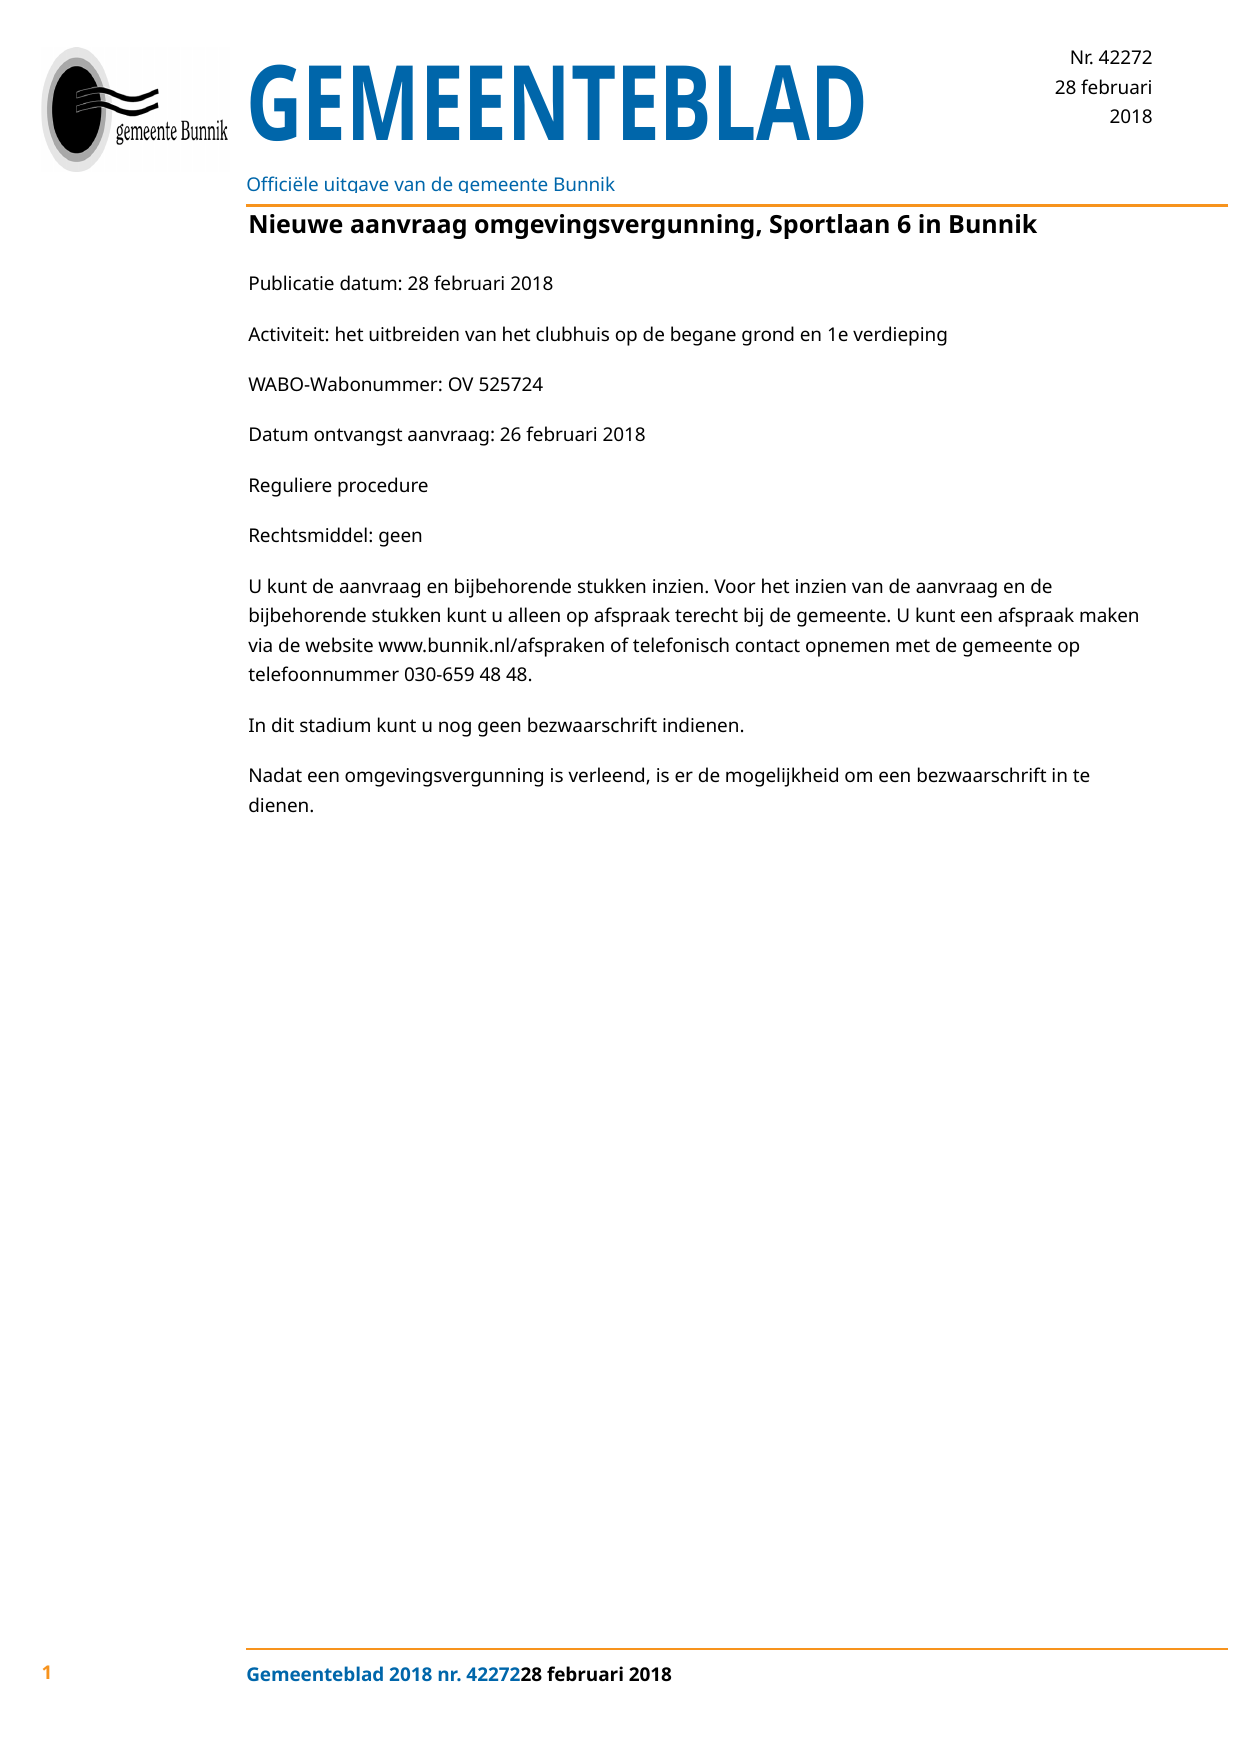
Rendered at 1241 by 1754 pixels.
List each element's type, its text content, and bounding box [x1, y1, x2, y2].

text Activiteit: het uitbreiden van het clubhuis op de begane grond en 1e verdieping [248, 321, 1152, 346]
text WABO-Wabonummer: OV 525724 [248, 371, 1152, 397]
text Rechtsmiddel: geen [248, 522, 1152, 548]
text Publicatie datum: 28 februari 2018 [248, 270, 1152, 296]
text Nadat een omgevingsvergunning is verleend, is er de mogelijkheid om een bezwaarschrift in te dienen. [248, 762, 1152, 818]
picture [41, 47, 231, 172]
text Nieuwe aanvraag omgevingsvergunning, Sportlaan 6 in Bunnik [248, 207, 1152, 241]
text Reguliere procedure [248, 472, 1152, 498]
text U kunt de aanvraag en bijbehorende stukken inzien. Voor het inzien van de aanvraag en de bijbehorende stukken kunt u alleen op afspraak terecht bij de gemeente. U kunt een afspraak maken via de website www.bunnik.nl/afspraken of telefonisch contact opnemen met de gemeente op telefoonnummer 030-659 48 48. [248, 573, 1152, 687]
text In dit stadium kunt u nog geen bezwaarschrift indienen. [248, 712, 1152, 738]
text Datum ontvangst aanvraag: 26 februari 2018 [248, 422, 1152, 447]
